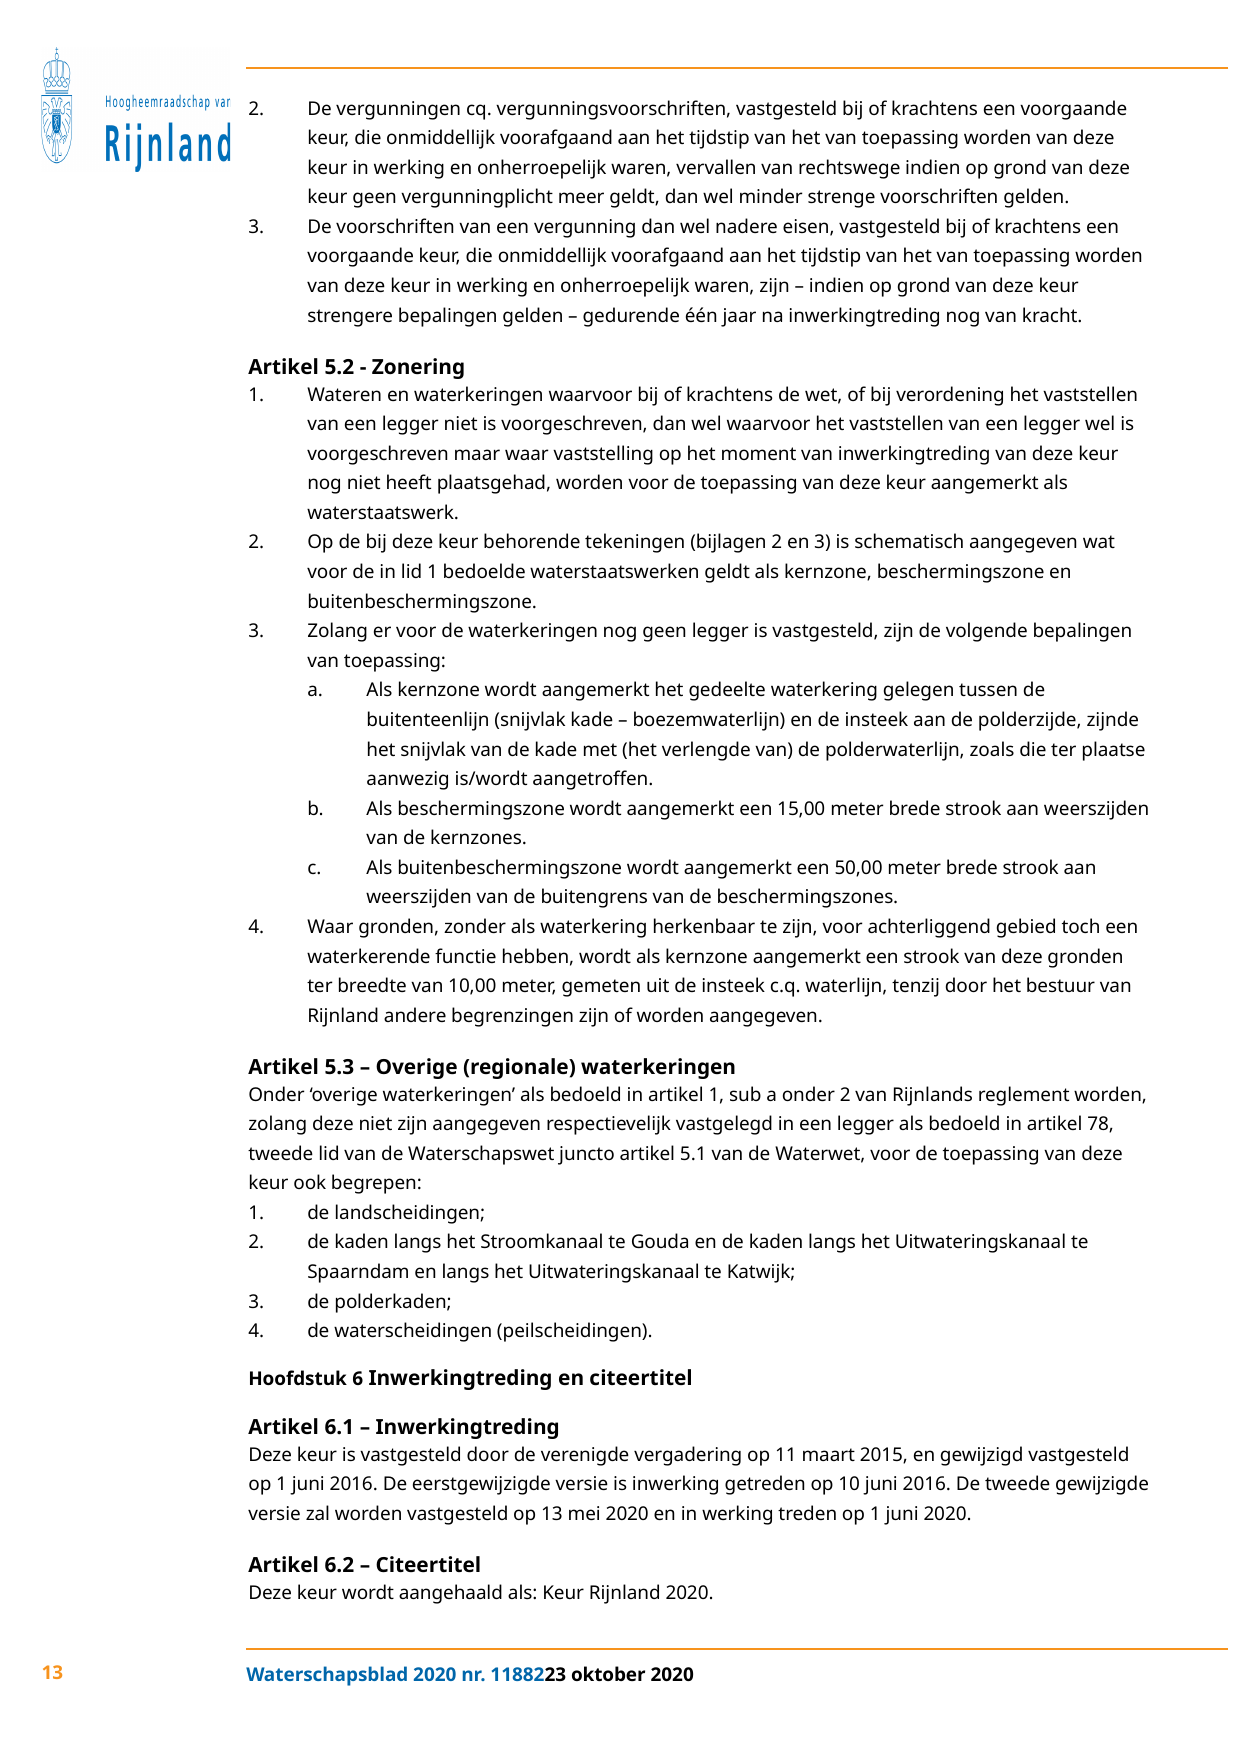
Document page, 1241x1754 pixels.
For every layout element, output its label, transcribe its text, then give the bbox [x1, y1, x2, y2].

text Onder ‘overige waterkeringen’ als bedoeld in artikel 1, sub a onder 2 van Rijnlands reglement worden, zolang deze niet zijn aangegeven respectievelijk vastgelegd in een legger als bedoeld in artikel 78, tweede lid van de Waterschapswet juncto artikel 5.1 van de Waterwet, voor de toepassing van deze keur ook begrepen: [248, 1081, 1152, 1195]
list de landscheidingen; [248, 1199, 1152, 1225]
list Als kernzone wordt aangemerkt het gedeelte waterkering gelegen tussen de buitenteenlijn (snijvlak kade – boezemwaterlijn) en de insteek aan de polderzijde, zijnde het snijvlak van de kade met (het verlengde van) de polderwaterlijn, zoals die ter plaatse aanwezig is/wordt aangetroffen. [307, 677, 1152, 791]
text Artikel 5.2 - Zonering [248, 352, 1152, 381]
text Deze keur is vastgesteld door de verenigde vergadering op 11 maart 2015, en gewijzigd vastgesteld op 1 juni 2016. De eerstgewijzigde versie is inwerking getreden op 10 juni 2016. De tweede gewijzigde versie zal worden vastgesteld op 13 mei 2020 en in werking treden op 1 juni 2020. [248, 1441, 1152, 1526]
text Deze keur wordt aangehaald als: Keur Rijnland 2020. [248, 1579, 1152, 1604]
list Als beschermingszone wordt aangemerkt een 15,00 meter brede strook aan weerszijden van de kernzones. [307, 795, 1152, 850]
list Wateren en waterkeringen waarvoor bij of krachtens de wet, of bij verordening het vaststellen van een legger niet is voorgeschreven, dan wel waarvoor het vaststellen van een legger wel is voorgeschreven maar waar vaststelling op het moment van inwerkingtreding van deze keur nog niet heeft plaatsgehad, worden voor de toepassing van deze keur aangemerkt als waterstaatswerk. [248, 381, 1152, 525]
picture [41, 47, 231, 172]
list De vergunningen cq. vergunningsvoorschriften, vastgesteld bij of krachtens een voorgaande keur, die onmiddellijk voorafgaand aan het tijdstip van het van toepassing worden van deze keur in werking en onherroepelijk waren, vervallen van rechtswege indien op grond van deze keur geen vergunningplicht meer geldt, dan wel minder strenge voorschriften gelden. [248, 95, 1152, 209]
list de kaden langs het Stroomkanaal te Gouda en de kaden langs het Uitwateringskanaal te Spaarndam en langs het Uitwateringskanaal te Katwijk; [248, 1229, 1152, 1284]
list Als buitenbeschermingszone wordt aangemerkt een 50,00 meter brede strook aan weerszijden van de buitengrens van de beschermingszones. [307, 854, 1152, 909]
list de polderkaden; [248, 1288, 1152, 1314]
list Zolang er voor de waterkeringen nog geen legger is vastgesteld, zijn de volgende bepalingen van toepassing: [248, 617, 1152, 673]
list Waar gronden, zonder als waterkering herkenbaar te zijn, voor achterliggend gebied toch een waterkerende functie hebben, wordt als kernzone aangemerkt een strook van deze gronden ter breedte van 10,00 meter, gemeten uit de insteek c.q. waterlijn, tenzij door het bestuur van Rijnland andere begrenzingen zijn of worden aangegeven. [248, 913, 1152, 1028]
text Artikel 5.3 – Overige (regionale) waterkeringen [248, 1052, 1152, 1081]
text Artikel 6.1 – Inwerkingtreding [248, 1412, 1152, 1441]
text Artikel 6.2 – Citeertitel [248, 1550, 1152, 1579]
list Op de bij deze keur behorende tekeningen (bijlagen 2 en 3) is schematisch aangegeven wat voor de in lid 1 bedoelde waterstaatswerken geldt als kernzone, beschermingszone en buitenbeschermingszone. [248, 529, 1152, 613]
list de waterscheidingen (peilscheidingen). [248, 1317, 1152, 1343]
list De voorschriften van een vergunning dan wel nadere eisen, vastgesteld bij of krachtens een voorgaande keur, die onmiddellijk voorafgaand aan het tijdstip van het van toepassing worden van deze keur in werking en onherroepelijk waren, zijn – indien op grond van deze keur strengere bepalingen gelden – gedurende één jaar na inwerkingtreding nog van kracht. [248, 213, 1152, 328]
text Hoofdstuk 6 Inwerkingtreding en citeertitel [248, 1363, 1152, 1392]
